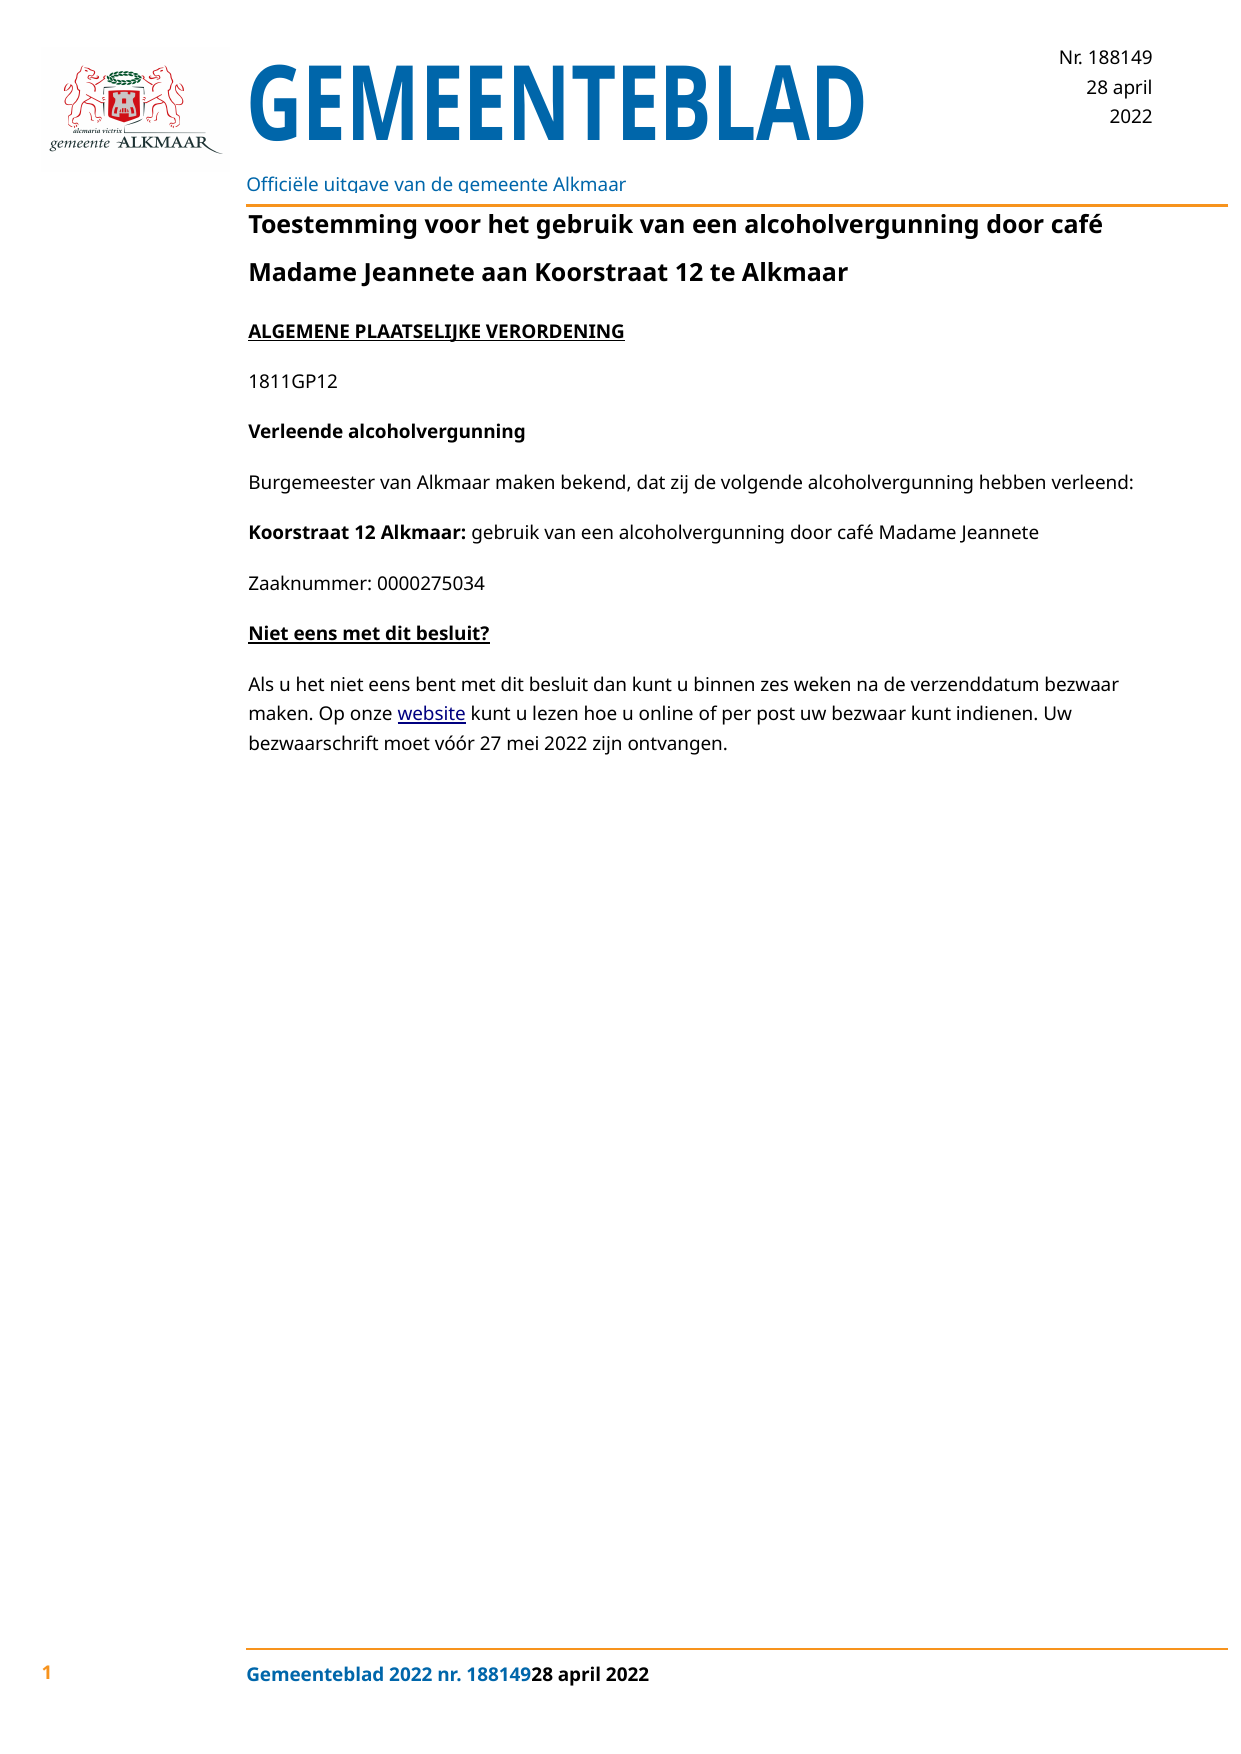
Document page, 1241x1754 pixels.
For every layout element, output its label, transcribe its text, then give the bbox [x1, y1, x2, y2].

text Burgemeester van Alkmaar maken bekend, dat zij de volgende alcoholvergunning hebben verleend: [248, 469, 1152, 495]
text Toestemming voor het gebruik van een alcoholvergunning door café Madame Jeannete aan Koorstraat 12 te Alkmaar [248, 207, 1152, 288]
text 1811GP12 [248, 368, 1152, 394]
text Niet eens met dit besluit? [248, 620, 1152, 646]
text Verleende alcoholvergunning [248, 419, 1152, 444]
picture [41, 47, 231, 172]
text ALGEMENE PLAATSELIJKE VERORDENING [248, 318, 1152, 344]
text Als u het niet eens bent met dit besluit dan kunt u binnen zes weken na de verzenddatum bezwaar maken. Op onze website kunt u lezen hoe u online of per post uw bezwaar kunt indienen. Uw bezwaarschrift moet vóór 27 mei 2022 zijn ontvangen. [248, 671, 1152, 756]
text Koorstraat 12 Alkmaar: gebruik van een alcoholvergunning door café Madame Jeannete [248, 519, 1152, 545]
text Zaaknummer: 0000275034 [248, 570, 1152, 596]
